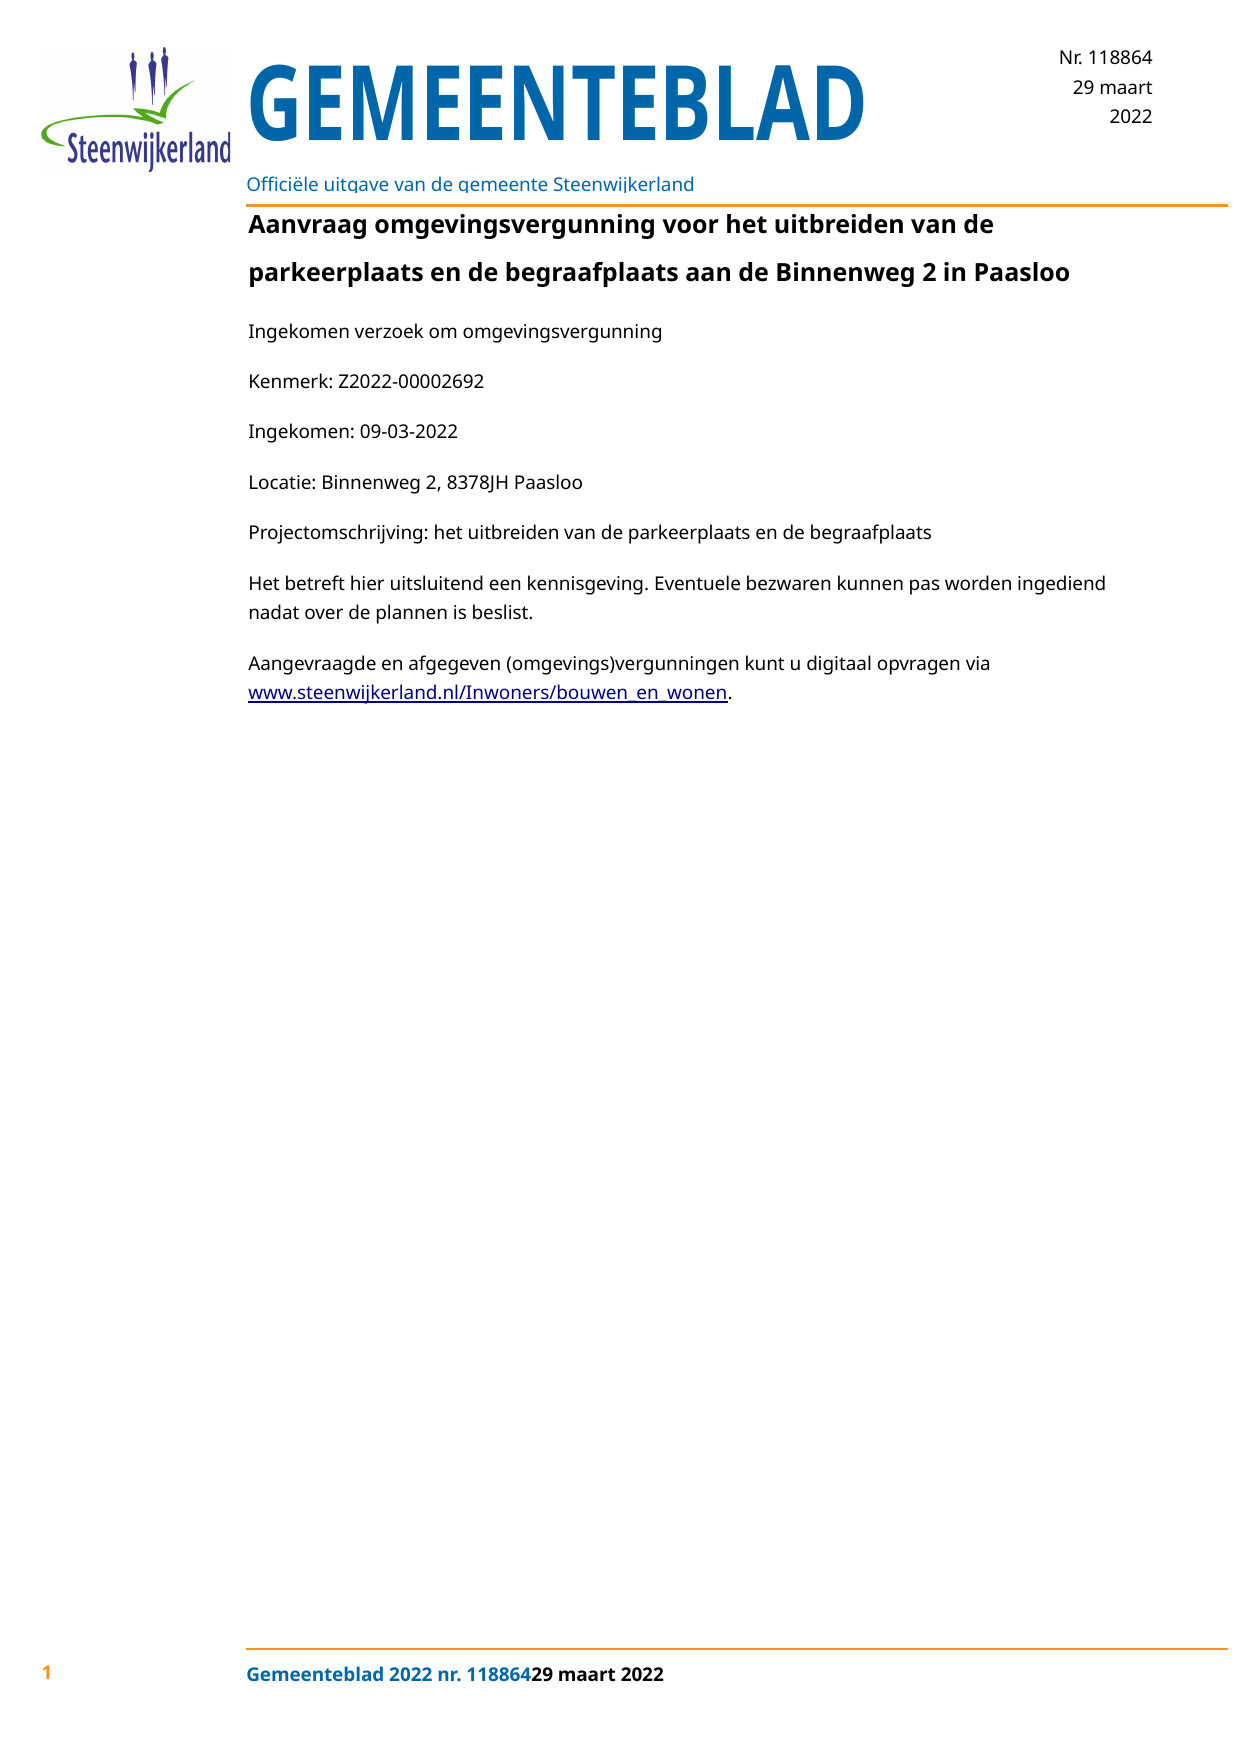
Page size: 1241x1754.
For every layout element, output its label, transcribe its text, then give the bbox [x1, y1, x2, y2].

text Ingekomen verzoek om omgevingsvergunning [248, 318, 1152, 344]
text Locatie: Binnenweg 2, 8378JH Paasloo [248, 469, 1152, 495]
text Projectomschrijving: het uitbreiden van de parkeerplaats en de begraafplaats [248, 519, 1152, 545]
text Het betreft hier uitsluitend een kennisgeving. Eventuele bezwaren kunnen pas worden ingediend nadat over de plannen is beslist. [248, 570, 1152, 625]
text Ingekomen: 09-03-2022 [248, 419, 1152, 444]
text Aanvraag omgevingsvergunning voor het uitbreiden van de parkeerplaats en de begraafplaats aan de Binnenweg 2 in Paasloo [248, 207, 1152, 288]
text Aangevraagde en afgegeven (omgevings)vergunningen kunt u digitaal opvragen via www.steenwijkerland.nl/Inwoners/bouwen_en_wonen. [248, 650, 1152, 705]
picture [41, 47, 231, 172]
text Kenmerk: Z2022-00002692 [248, 368, 1152, 394]
